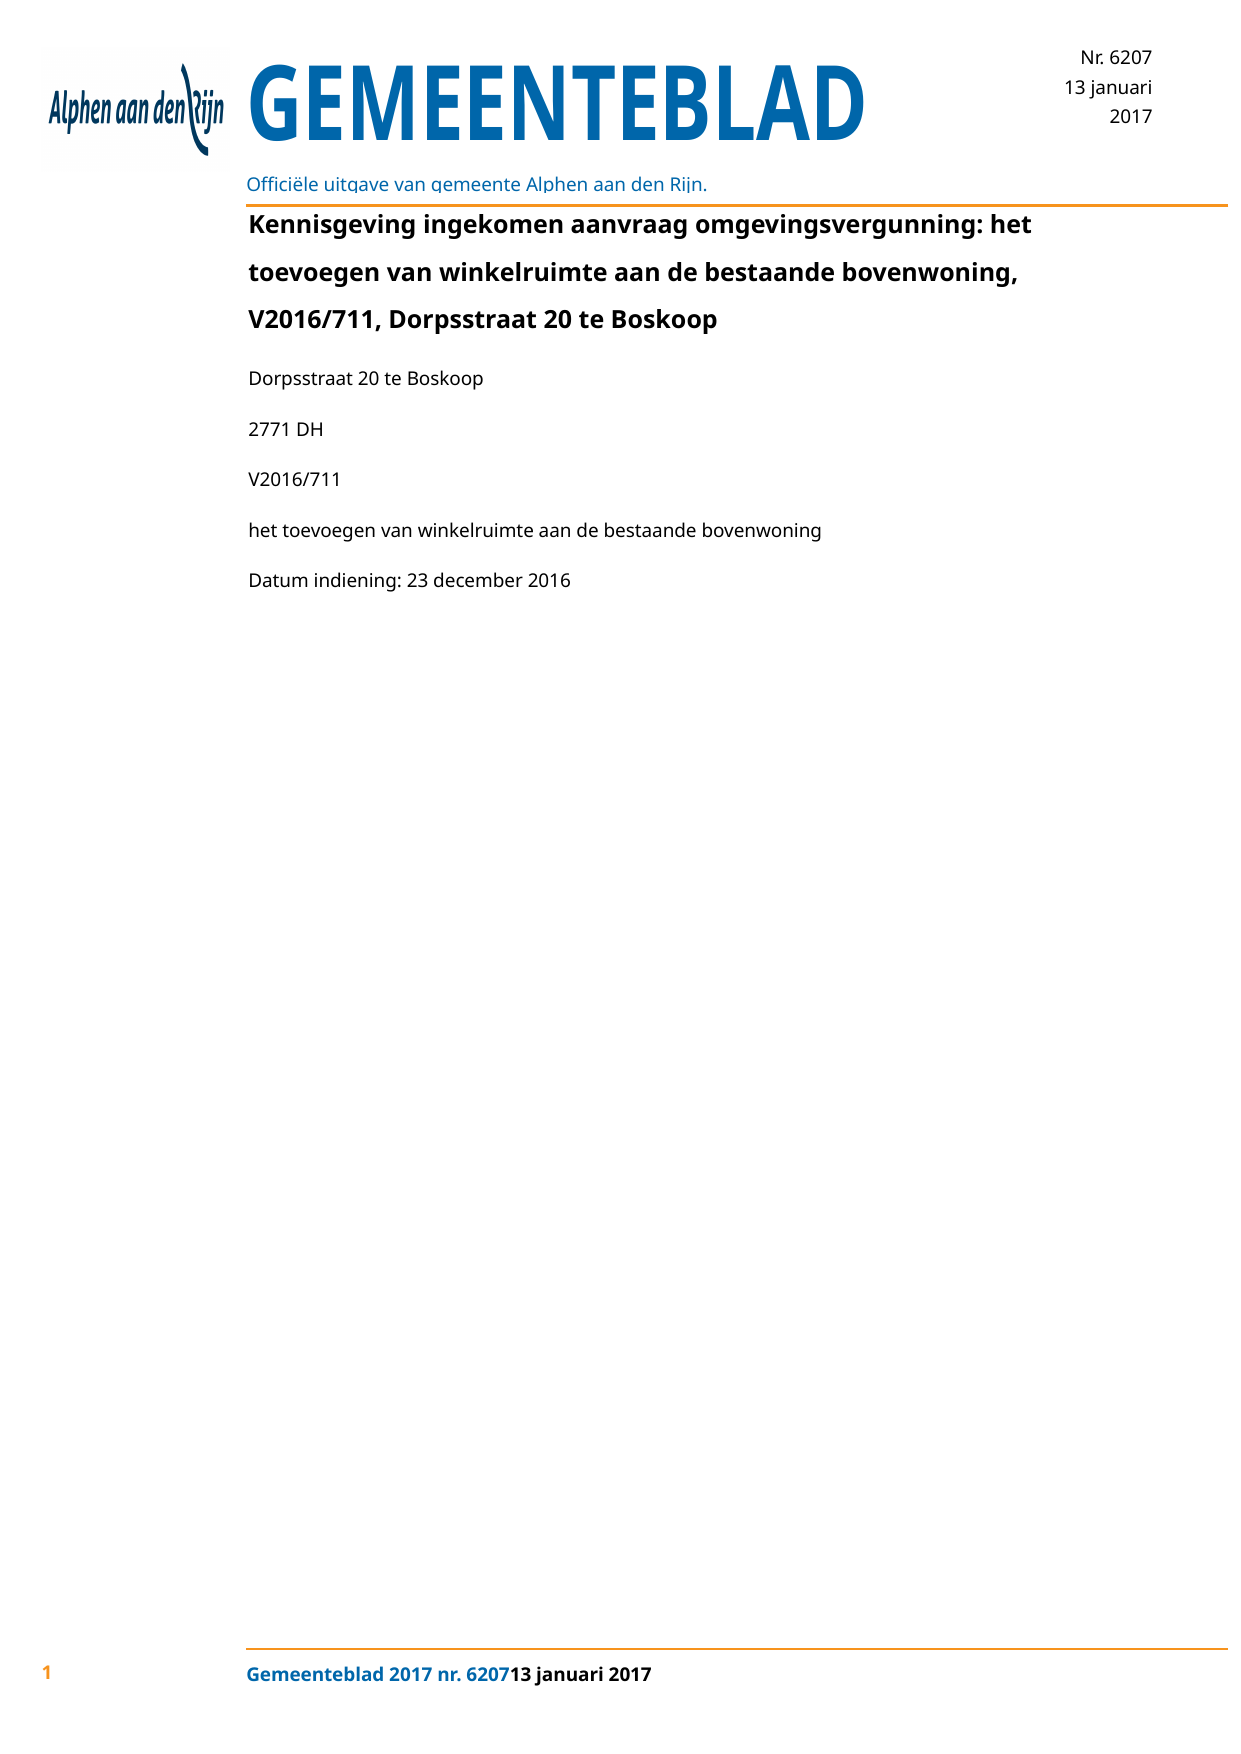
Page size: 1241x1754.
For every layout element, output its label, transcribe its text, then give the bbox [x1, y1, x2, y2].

text Kennisgeving ingekomen aanvraag omgevingsvergunning: het toevoegen van winkelruimte aan de bestaande bovenwoning, V2016/711, Dorpsstraat 20 te Boskoop [248, 207, 1152, 336]
text 2771 DH [248, 416, 1152, 442]
picture [41, 47, 231, 172]
text V2016/711 [248, 466, 1152, 492]
text Dorpsstraat 20 te Boskoop [248, 366, 1152, 391]
text het toevoegen van winkelruimte aan de bestaande bovenwoning [248, 517, 1152, 542]
text Datum indiening: 23 december 2016 [248, 567, 1152, 593]
